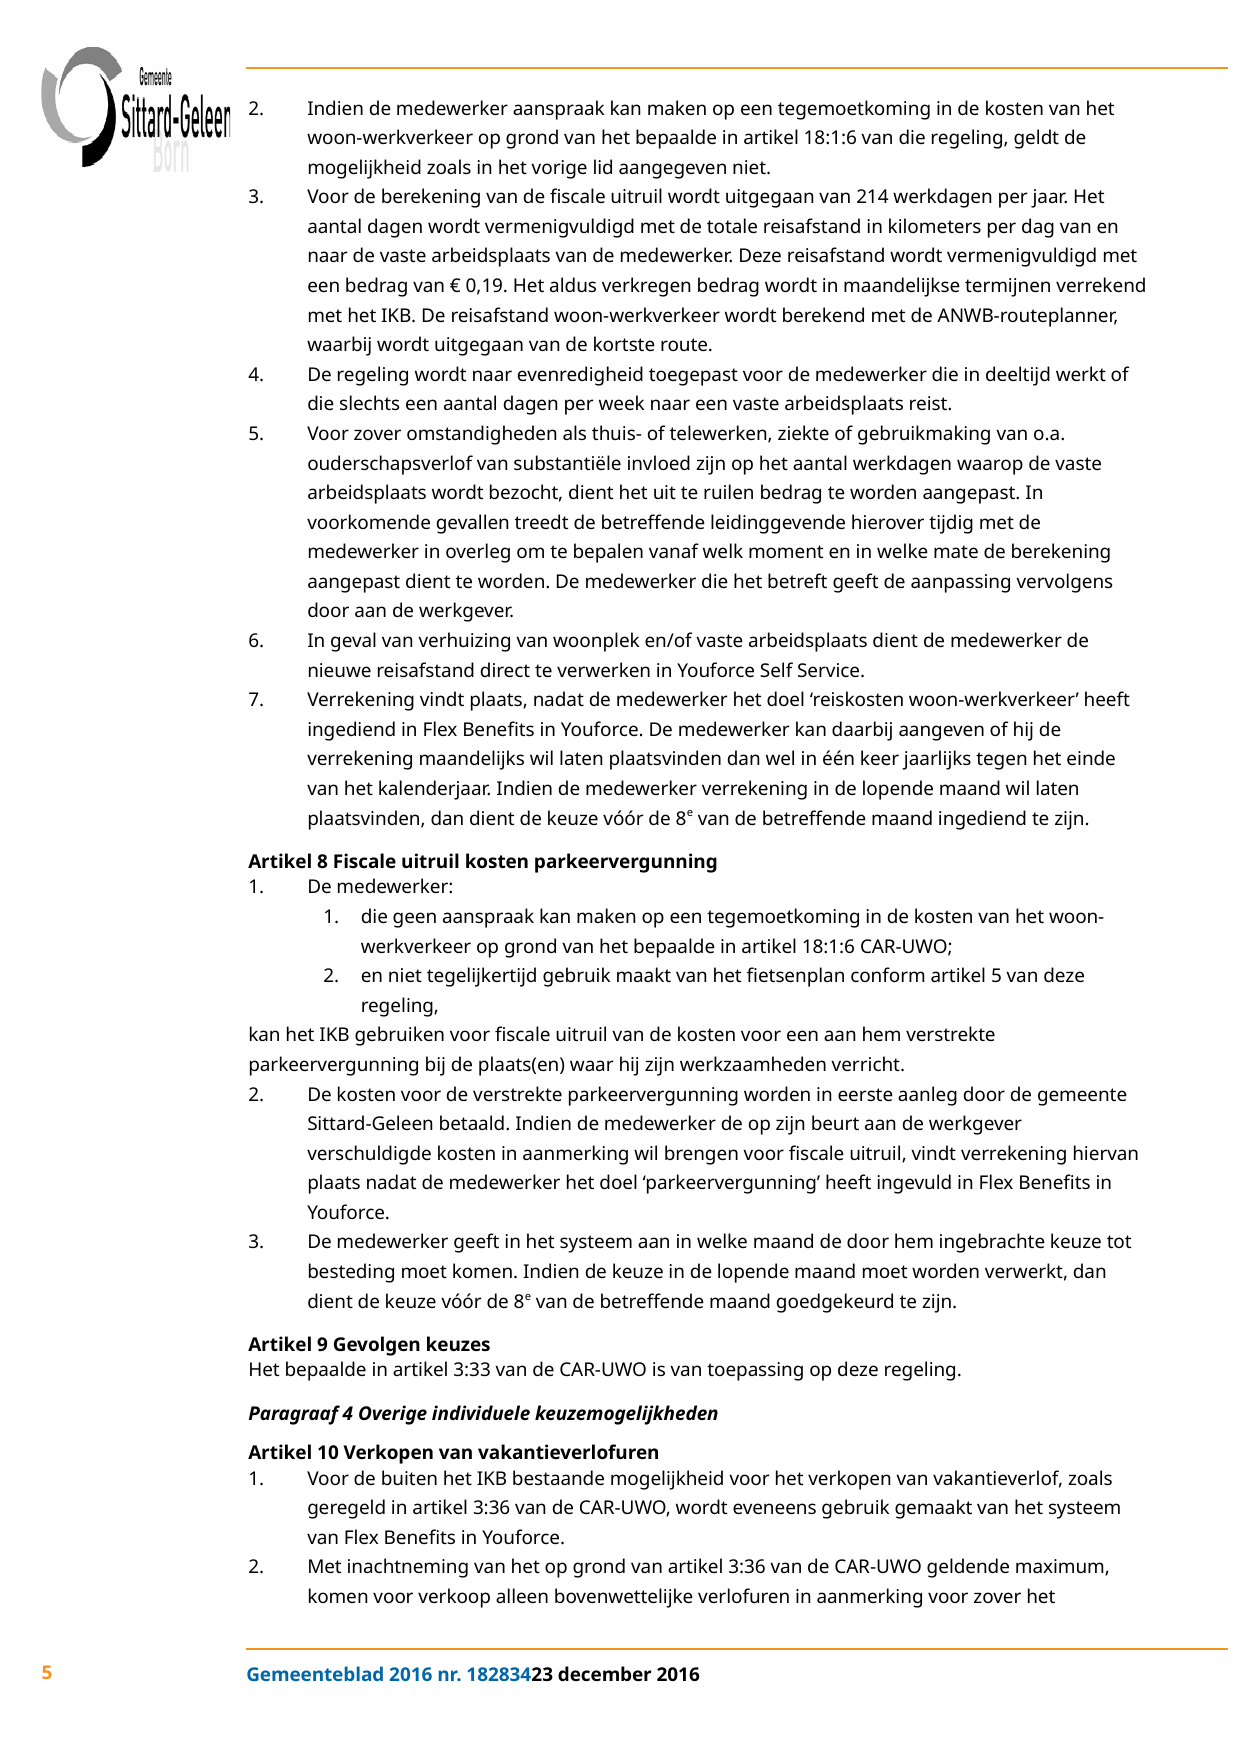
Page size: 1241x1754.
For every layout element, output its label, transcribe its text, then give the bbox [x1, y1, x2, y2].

picture [41, 47, 231, 172]
list Indien de medewerker aanspraak kan maken op een tegemoetkoming in de kosten van het woon-werkverkeer op grond van het bepaalde in artikel 18:1:6 van die regeling, geldt de mogelijkheid zoals in het vorige lid aangegeven niet. [248, 95, 1152, 180]
text Artikel 8 Fiscale uitruil kosten parkeervergunning [248, 848, 1152, 874]
list Met inachtneming van het op grond van artikel 3:36 van de CAR-UWO geldende maximum, komen voor verkoop alleen bovenwettelijke verlofuren in aanmerking voor zover het [248, 1553, 1152, 1609]
text Artikel 9 Gevolgen keuzes [248, 1331, 1152, 1357]
list Voor zover omstandigheden als thuis- of telewerken, ziekte of gebruikmaking van o.a. ouderschapsverlof van substantiële invloed zijn op het aantal werkdagen waarop de vaste arbeidsplaats wordt bezocht, dient het uit te ruilen bedrag te worden aangepast. In voorkomende gevallen treedt de betreffende leidinggevende hierover tijdig met de medewerker in overleg om te bepalen vanaf welk moment en in welke mate de berekening aangepast dient te worden. De medewerker die het betreft geeft de aanpassing vervolgens door aan de werkgever. [248, 420, 1152, 623]
list Verrekening vindt plaats, nadat de medewerker het doel ‘reiskosten woon-werkverkeer’ heeft ingediend in Flex Benefits in Youforce. De medewerker kan daarbij aangeven of hij de verrekening maandelijks wil laten plaatsvinden dan wel in één keer jaarlijks tegen het einde van het kalenderjaar. Indien de medewerker verrekening in de lopende maand wil laten plaatsvinden, dan dient de keuze vóór de 8e van de betreffende maand ingediend te zijn. [248, 686, 1152, 831]
list In geval van verhuizing van woonplek en/of vaste arbeidsplaats dient de medewerker de nieuwe reisafstand direct te verwerken in Youforce Self Service. [248, 627, 1152, 683]
list De medewerker geeft in het systeem aan in welke maand de door hem ingebrachte keuze tot besteding moet komen. Indien de keuze in de lopende maand moet worden verwerkt, dan dient de keuze vóór de 8e van de betreffende maand goedgekeurd te zijn. [248, 1229, 1152, 1313]
list die geen aanspraak kan maken op een tegemoetkoming in de kosten van het woon-werkverkeer op grond van het bepaalde in artikel 18:1:6 CAR-UWO; [323, 903, 1152, 958]
text Paragraaf 4 Overige individuele keuzemogelijkheden [248, 1400, 1152, 1426]
text Artikel 10 Verkopen van vakantieverlofuren [248, 1439, 1152, 1465]
text kan het IKB gebruiken voor fiscale uitruil van de kosten voor een aan hem verstrekte parkeervergunning bij de plaats(en) waar hij zijn werkzaamheden verricht. [248, 1022, 1152, 1077]
list De medewerker: [248, 874, 1152, 899]
list Voor de berekening van de fiscale uitruil wordt uitgegaan van 214 werkdagen per jaar. Het aantal dagen wordt vermenigvuldigd met de totale reisafstand in kilometers per dag van en naar de vaste arbeidsplaats van de medewerker. Deze reisafstand wordt vermenigvuldigd met een bedrag van € 0,19. Het aldus verkregen bedrag wordt in maandelijkse termijnen verrekend met het IKB. De reisafstand woon-werkverkeer wordt berekend met de ANWB-routeplanner, waarbij wordt uitgegaan van de kortste route. [248, 183, 1152, 357]
list Voor de buiten het IKB bestaande mogelijkheid voor het verkopen van vakantieverlof, zoals geregeld in artikel 3:36 van de CAR-UWO, wordt eveneens gebruik gemaakt van het systeem van Flex Benefits in Youforce. [248, 1465, 1152, 1550]
list en niet tegelijkertijd gebruik maakt van het fietsenplan conform artikel 5 van deze regeling, [323, 962, 1152, 1018]
list De kosten voor de verstrekte parkeervergunning worden in eerste aanleg door de gemeente Sittard-Geleen betaald. Indien de medewerker de op zijn beurt aan de werkgever verschuldigde kosten in aanmerking wil brengen voor fiscale uitruil, vindt verrekening hiervan plaats nadat de medewerker het doel ‘parkeervergunning’ heeft ingevuld in Flex Benefits in Youforce. [248, 1081, 1152, 1225]
list De regeling wordt naar evenredigheid toegepast voor de medewerker die in deeltijd werkt of die slechts een aantal dagen per week naar een vaste arbeidsplaats reist. [248, 361, 1152, 416]
text Het bepaalde in artikel 3:33 van de CAR-UWO is van toepassing op deze regeling. [248, 1357, 1152, 1382]
